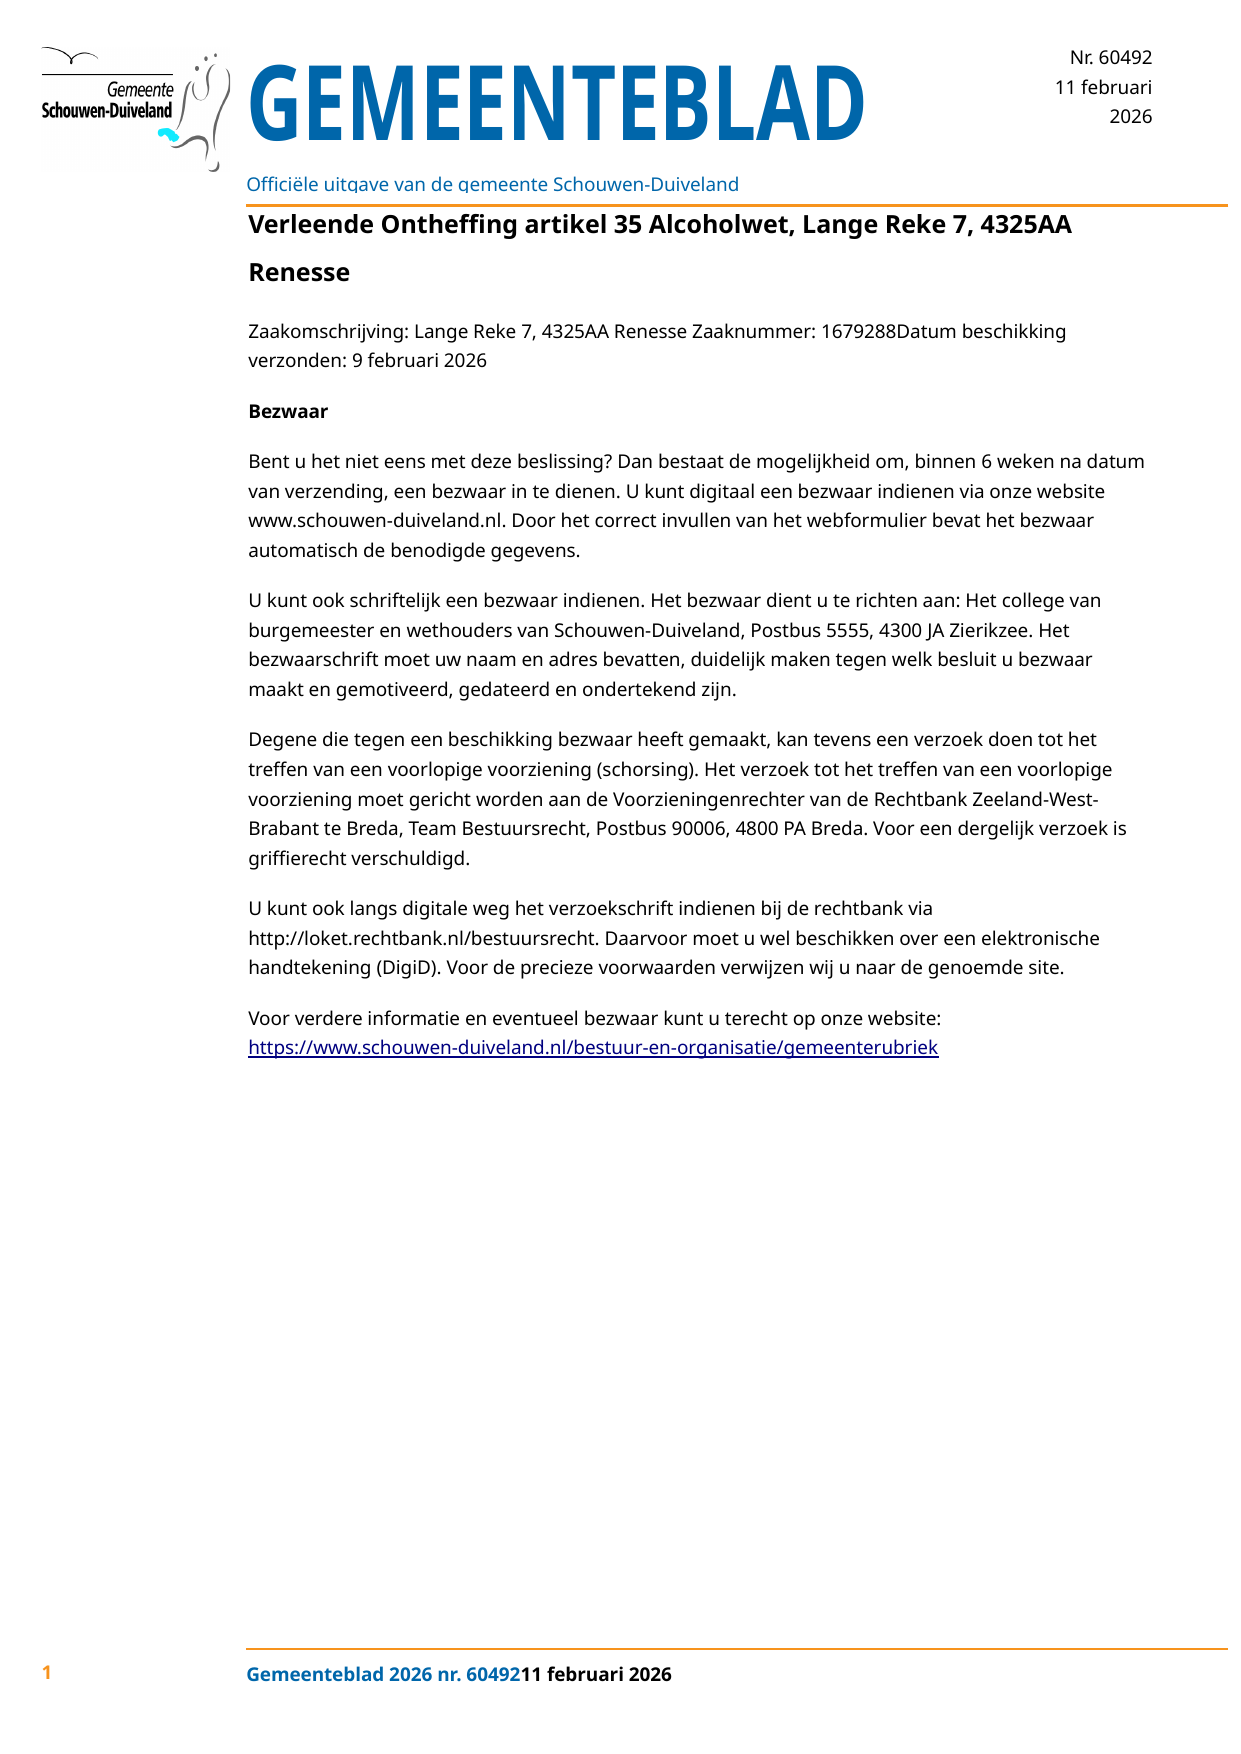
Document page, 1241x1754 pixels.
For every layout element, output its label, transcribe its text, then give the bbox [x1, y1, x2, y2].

text Verleende Ontheffing artikel 35 Alcoholwet, Lange Reke 7, 4325AA Renesse [248, 207, 1152, 288]
picture [41, 47, 231, 172]
text Degene die tegen een beschikking bezwaar heeft gemaakt, kan tevens een verzoek doen tot het treffen van een voorlopige voorziening (schorsing). Het verzoek tot het treffen van een voorlopige voorziening moet gericht worden aan de Voorzieningenrechter van de Rechtbank Zeeland-West-Brabant te Breda, Team Bestuursrecht, Postbus 90006, 4800 PA Breda. Voor een dergelijk verzoek is griffierecht verschuldigd. [248, 727, 1152, 871]
text Zaakomschrijving: Lange Reke 7, 4325AA Renesse Zaaknummer: 1679288Datum beschikking verzonden: 9 februari 2026 [248, 318, 1152, 373]
text U kunt ook schriftelijk een bezwaar indienen. Het bezwaar dient u te richten aan: Het college van burgemeester en wethouders van Schouwen-Duiveland, Postbus 5555, 4300 JA Zierikzee. Het bezwaarschrift moet uw naam en adres bevatten, duidelijk maken tegen welk besluit u bezwaar maakt en gemotiveerd, gedateerd en ondertekend zijn. [248, 587, 1152, 702]
text Voor verdere informatie en eventueel bezwaar kunt u terecht op onze website: https://www.schouwen-duiveland.nl/bestuur-en-organisatie/gemeenterubriek [248, 1005, 1152, 1060]
text U kunt ook langs digitale weg het verzoekschrift indienen bij de rechtbank via http://loket.rechtbank.nl/bestuursrecht. Daarvoor moet u wel beschikken over een elektronische handtekening (DigiD). Voor de precieze voorwaarden verwijzen wij u naar de genoemde site. [248, 895, 1152, 980]
text Bezwaar [248, 398, 1152, 424]
text Bent u het niet eens met deze beslissing? Dan bestaat de mogelijkheid om, binnen 6 weken na datum van verzending, een bezwaar in te dienen. U kunt digitaal een bezwaar indienen via onze website www.schouwen-duiveland.nl. Door het correct invullen van het webformulier bevat het bezwaar automatisch de benodigde gegevens. [248, 448, 1152, 563]
